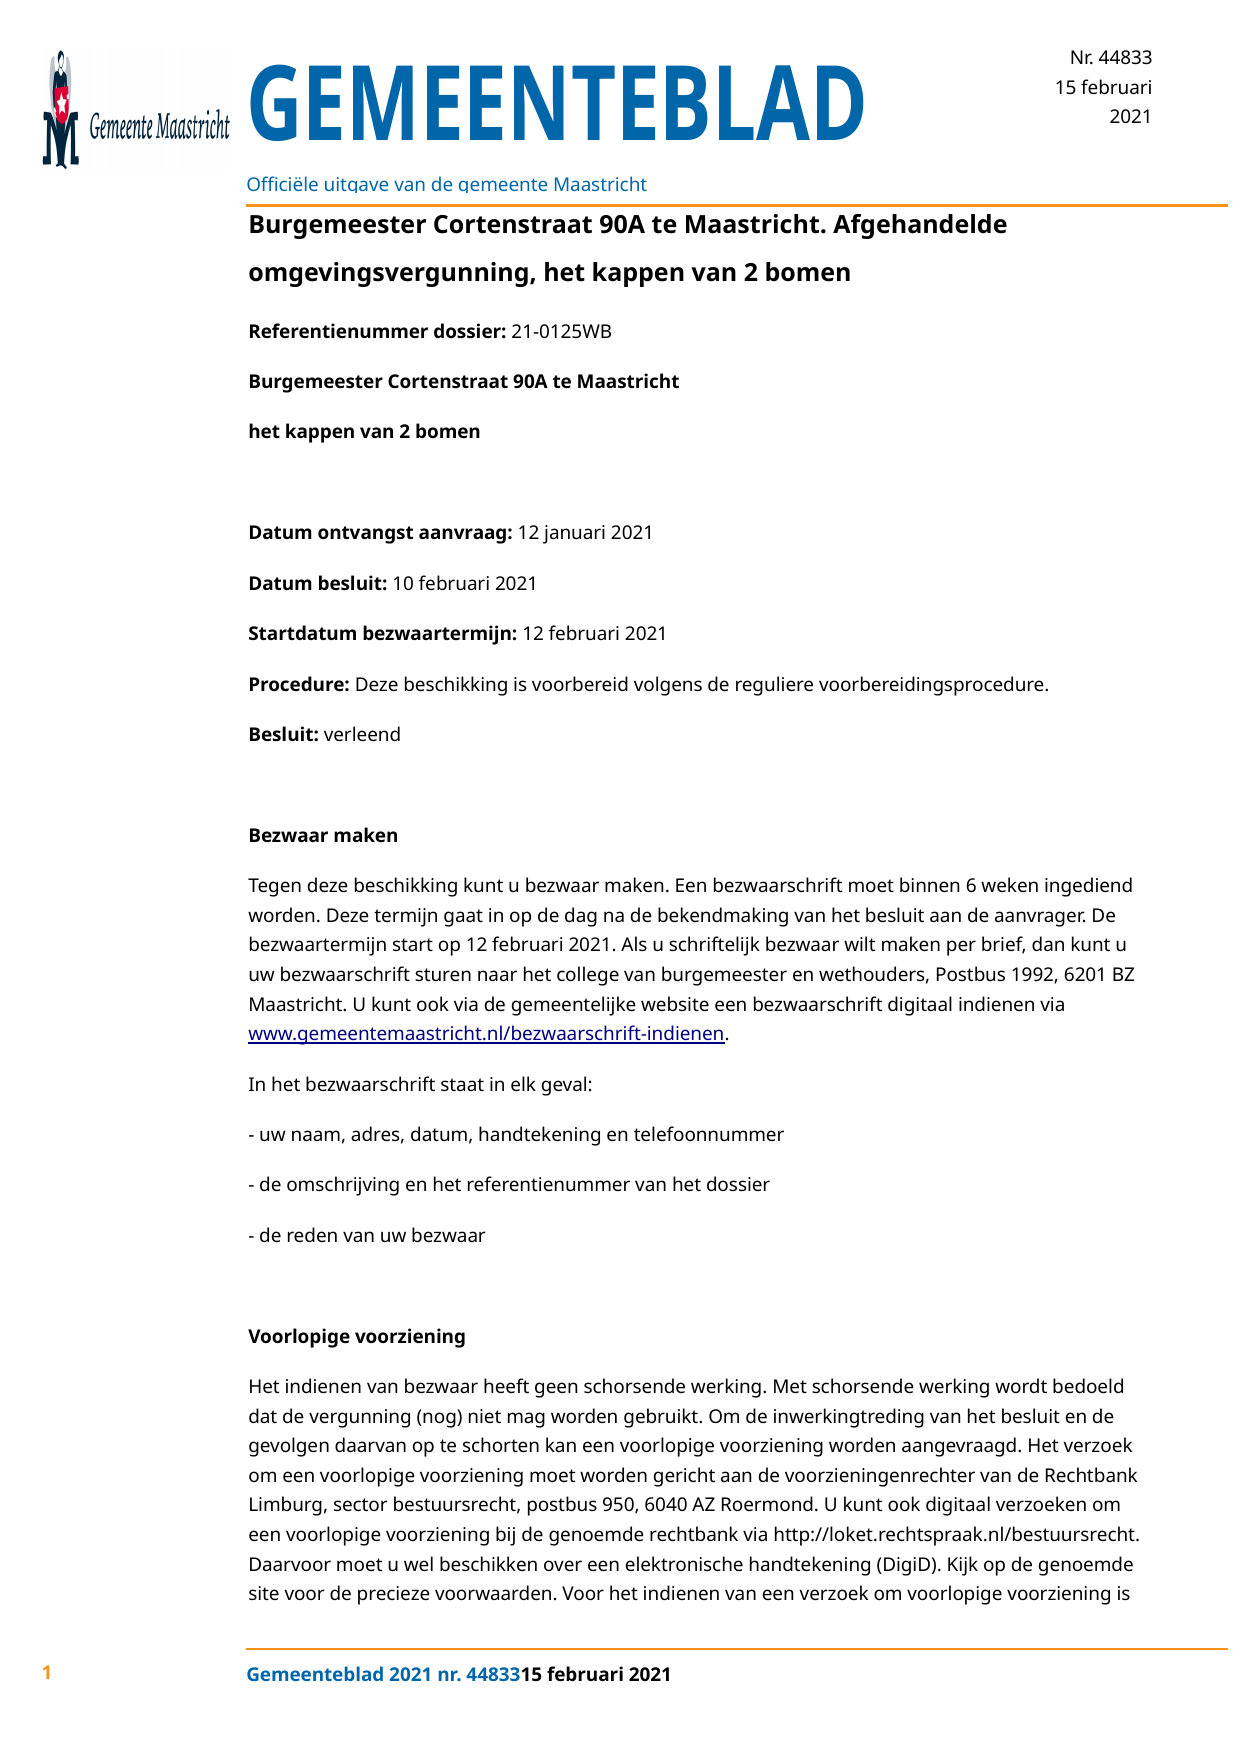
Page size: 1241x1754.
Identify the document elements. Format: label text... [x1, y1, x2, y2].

text Het indienen van bezwaar heeft geen schorsende werking. Met schorsende werking wordt bedoeld dat de vergunning (nog) niet mag worden gebruikt. Om de inwerkingtreding van het besluit en de gevolgen daarvan op te schorten kan een voorlopige voorziening worden aangevraagd. Het verzoek om een voorlopige voorziening moet worden gericht aan de voorzieningenrechter van de Rechtbank Limburg, sector bestuursrecht, postbus 950, 6040 AZ Roermond. U kunt ook digitaal verzoeken om een voorlopige voorziening bij de genoemde rechtbank via http://loket.rechtspraak.nl/bestuursrecht. Daarvoor moet u wel beschikken over een elektronische handtekening (DigiD). Kijk op de genoemde site voor de precieze voorwaarden. Voor het indienen van een verzoek om voorlopige voorziening is [248, 1373, 1152, 1606]
text - de reden van uw bezwaar [248, 1222, 1152, 1248]
text Procedure: Deze beschikking is voorbereid volgens de reguliere voorbereidingsprocedure. [248, 671, 1152, 697]
text het kappen van 2 bomen [248, 419, 1152, 444]
text Tegen deze beschikking kunt u bezwaar maken. Een bezwaarschrift moet binnen 6 weken ingediend worden. Deze termijn gaat in op de dag na de bekendmaking van het besluit aan de aanvrager. De bezwaartermijn start op 12 februari 2021. Als u schriftelijk bezwaar wilt maken per brief, dan kunt u uw bezwaarschrift sturen naar het college van burgemeester en wethouders, Postbus 1992, 6201 BZ Maastricht. U kunt ook via de gemeentelijke website een bezwaarschrift digitaal indienen via www.gemeentemaastricht.nl/bezwaarschrift-indienen. [248, 872, 1152, 1046]
text Besluit: verleend [248, 721, 1152, 747]
text - de omschrijving en het referentienummer van het dossier [248, 1172, 1152, 1197]
text Bezwaar maken [248, 822, 1152, 848]
picture [41, 47, 231, 172]
text Referentienummer dossier: 21-0125WB [248, 318, 1152, 344]
text Voorlopige voorziening [248, 1323, 1152, 1349]
text In het bezwaarschrift staat in elk geval: [248, 1071, 1152, 1097]
text Datum besluit: 10 februari 2021 [248, 570, 1152, 596]
text Startdatum bezwaartermijn: 12 februari 2021 [248, 620, 1152, 646]
text Datum ontvangst aanvraag: 12 januari 2021 [248, 519, 1152, 545]
text - uw naam, adres, datum, handtekening en telefoonnummer [248, 1121, 1152, 1147]
text Burgemeester Cortenstraat 90A te Maastricht. Afgehandelde omgevingsvergunning, het kappen van 2 bomen [248, 207, 1152, 288]
text Burgemeester Cortenstraat 90A te Maastricht [248, 368, 1152, 394]
